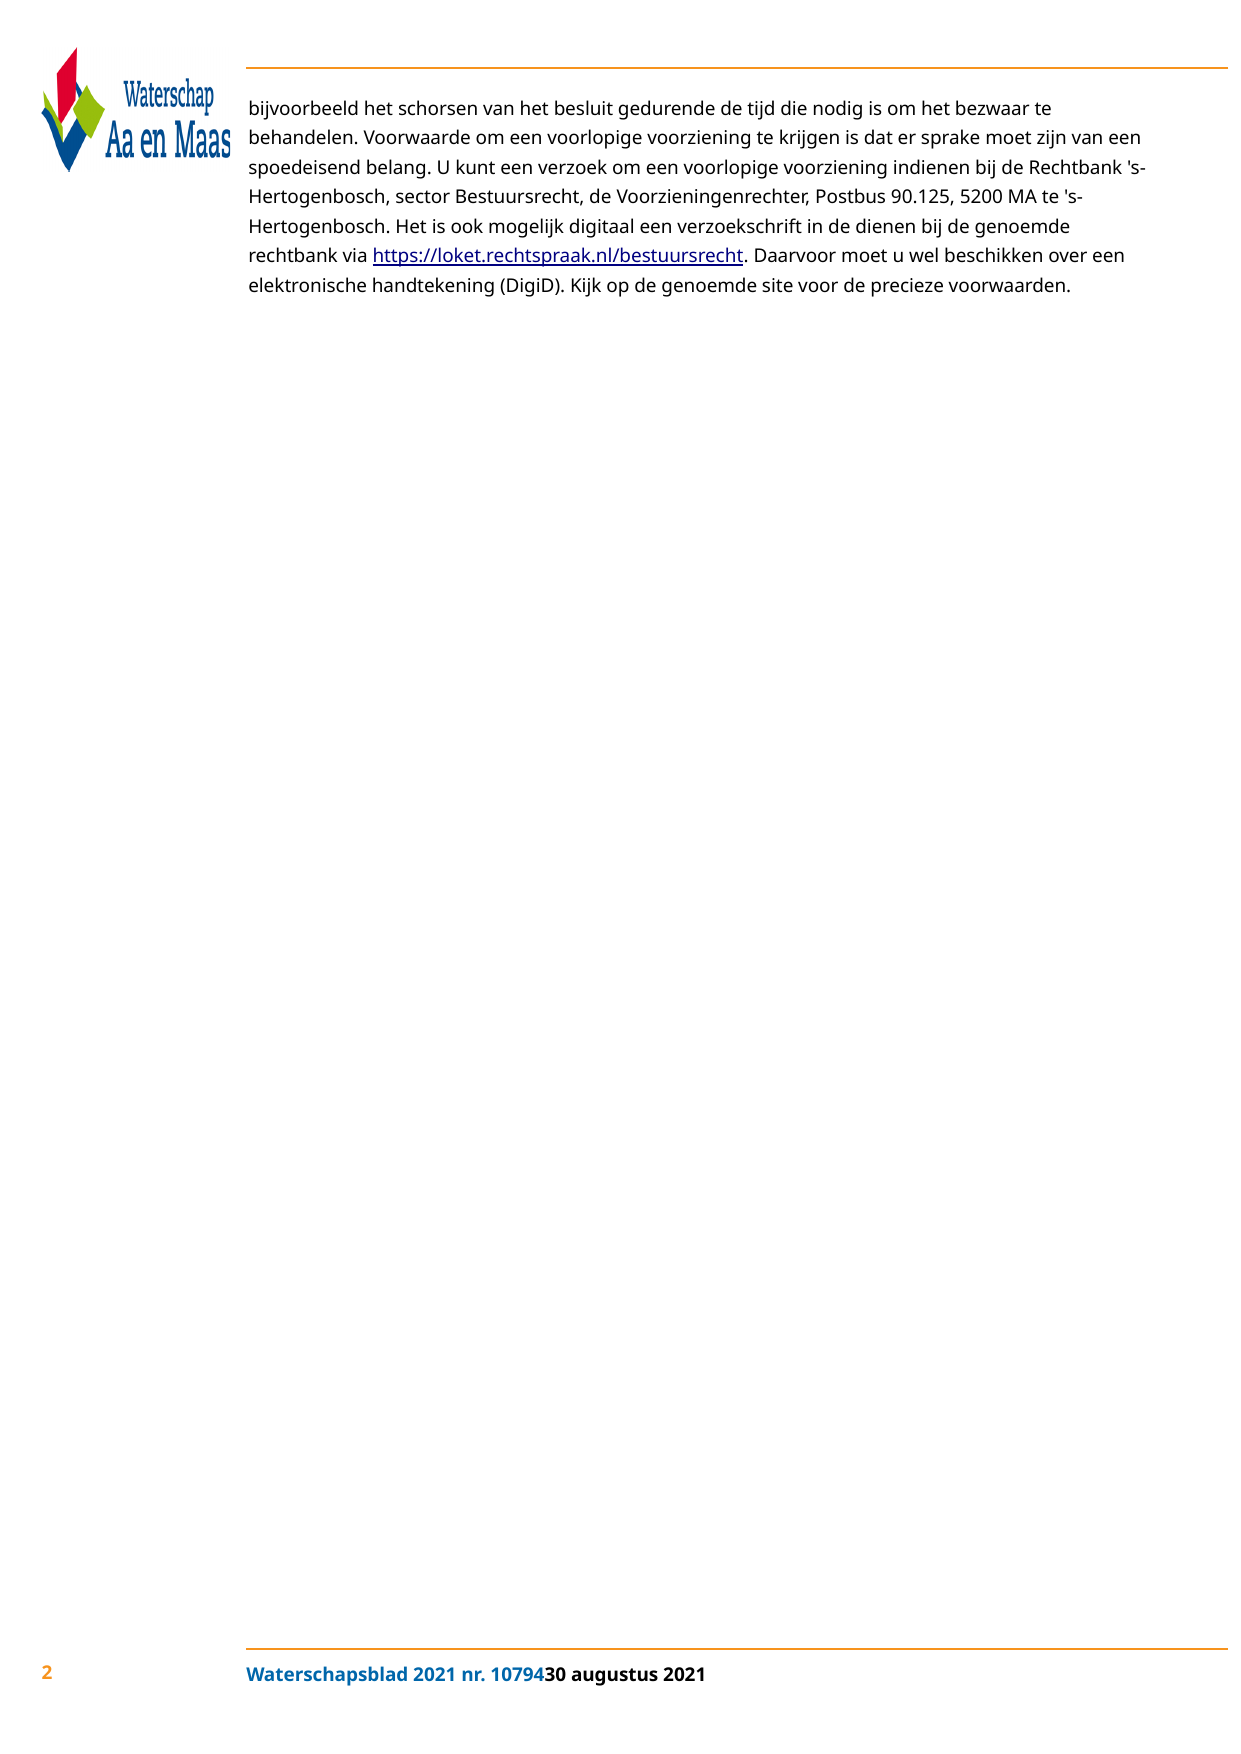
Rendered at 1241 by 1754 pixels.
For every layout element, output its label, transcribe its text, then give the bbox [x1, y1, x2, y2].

text bijvoorbeeld het schorsen van het besluit gedurende de tijd die nodig is om het bezwaar te behandelen. Voorwaarde om een voorlopige voorziening te krijgen is dat er sprake moet zijn van een spoedeisend belang. U kunt een verzoek om een voorlopige voorziening indienen bij de Rechtbank 's-Hertogenbosch, sector Bestuursrecht, de Voorzieningenrechter, Postbus 90.125, 5200 MA te 's-Hertogenbosch. Het is ook mogelijk digitaal een verzoekschrift in de dienen bij de genoemde rechtbank via https://loket.rechtspraak.nl/bestuursrecht. Daarvoor moet u wel beschikken over een elektronische handtekening (DigiD). Kijk op de genoemde site voor de precieze voorwaarden. [248, 95, 1152, 298]
picture [41, 47, 231, 172]
